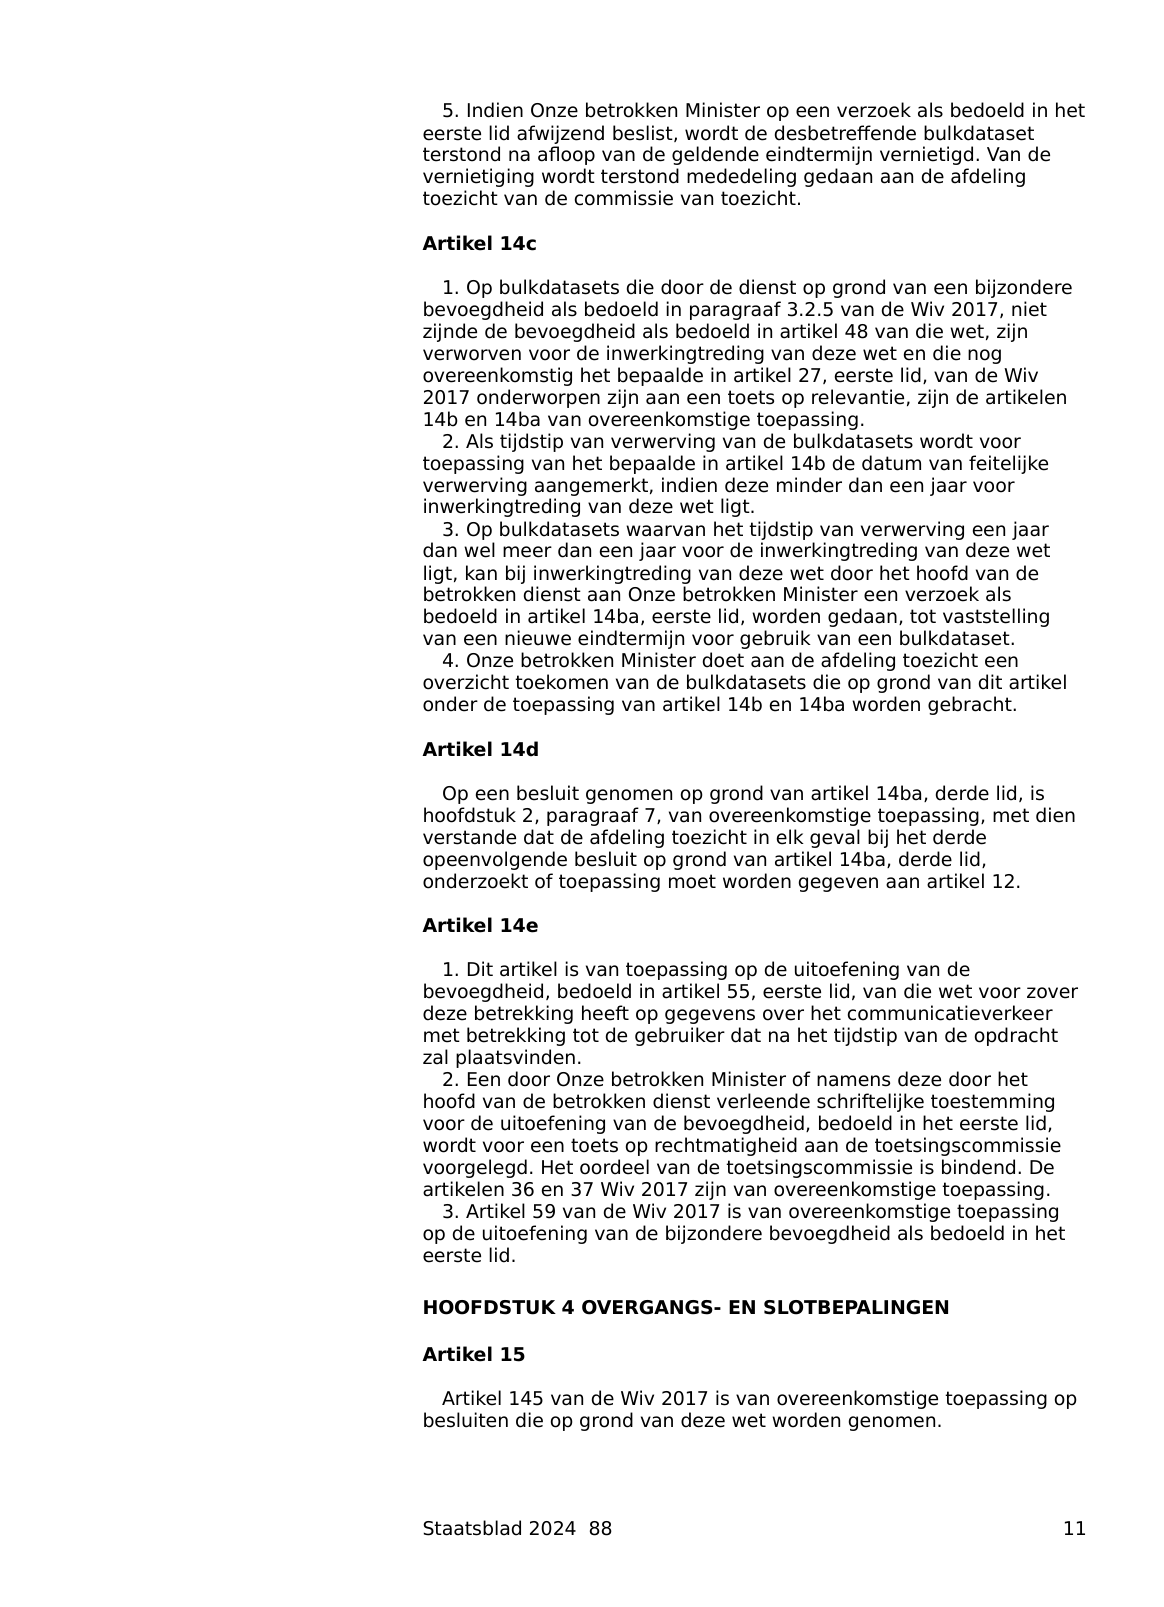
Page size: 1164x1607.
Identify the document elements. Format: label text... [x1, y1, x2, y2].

subtitle Artikel 14d [422, 738, 1087, 760]
subtitle Artikel 14e [422, 915, 1087, 937]
text Artikel 145 van de Wiv 2017 is van overeenkomstige toepassing op besluiten die op grond van deze wet worden genomen. [422, 1388, 1087, 1432]
text 2. Een door Onze betrokken Minister of namens deze door het hoofd van de betrokken dienst verleende schriftelijke toestemming voor de uitoefening van de bevoegdheid, bedoeld in het eerste lid, wordt voor een toets op rechtmatigheid aan de toetsingscommissie voorgelegd. Het oordeel van de toetsingscommissie is bindend. De artikelen 36 en 37 Wiv 2017 zijn van overeenkomstige toepassing. [422, 1069, 1087, 1201]
text 1. Dit artikel is van toepassing op de uitoefening van de bevoegdheid, bedoeld in artikel 55, eerste lid, van die wet voor zover deze betrekking heeft op gegevens over het communicatieverkeer met betrekking tot de gebruiker dat na het tijdstip van de opdracht zal plaatsvinden. [422, 959, 1087, 1069]
subtitle Artikel 14c [422, 232, 1087, 254]
text 3. Artikel 59 van de Wiv 2017 is van overeenkomstige toepassing op de uitoefening van de bijzondere bevoegdheid als bedoeld in het eerste lid. [422, 1201, 1087, 1267]
text 4. Onze betrokken Minister doet aan de afdeling toezicht een overzicht toekomen van de bulkdatasets die op grond van dit artikel onder de toepassing van artikel 14b en 14ba worden gebracht. [422, 650, 1087, 716]
subtitle Artikel 15 [422, 1343, 1087, 1366]
text Op een besluit genomen op grond van artikel 14ba, derde lid, is hoofdstuk 2, paragraaf 7, van overeenkomstige toepassing, met dien verstande dat de afdeling toezicht in elk geval bij het derde opeenvolgende besluit op grond van artikel 14ba, derde lid, onderzoekt of toepassing moet worden gegeven aan artikel 12. [422, 783, 1087, 892]
text 1. Op bulkdatasets die door de dienst op grond van een bijzondere bevoegdheid als bedoeld in paragraaf 3.2.5 van de Wiv 2017, niet zijnde de bevoegdheid als bedoeld in artikel 48 van die wet, zijn verworven voor de inwerkingtreding van deze wet en die nog overeenkomstig het bepaalde in artikel 27, eerste lid, van de Wiv 2017 onderworpen zijn aan een toets op relevantie, zijn de artikelen 14b en 14ba van overeenkomstige toepassing. [422, 277, 1087, 431]
text 3. Op bulkdatasets waarvan het tijdstip van verwerving een jaar dan wel meer dan een jaar voor de inwerkingtreding van deze wet ligt, kan bij inwerkingtreding van deze wet door het hoofd van de betrokken dienst aan Onze betrokken Minister een verzoek als bedoeld in artikel 14ba, eerste lid, worden gedaan, tot vaststelling van een nieuwe eindtermijn voor gebruik van een bulkdataset. [422, 518, 1087, 650]
text 5. Indien Onze betrokken Minister op een verzoek als bedoeld in het eerste lid afwijzend beslist, wordt de desbetreffende bulkdataset terstond na afloop van de geldende eindtermijn vernietigd. Van de vernietiging wordt terstond mededeling gedaan aan de afdeling toezicht van de commissie van toezicht. [422, 100, 1087, 210]
subtitle HOOFDSTUK 4 OVERGANGS- EN SLOTBEPALINGEN [422, 1297, 1087, 1318]
text 2. Als tijdstip van verwerving van de bulkdatasets wordt voor toepassing van het bepaalde in artikel 14b de datum van feitelijke verwerving aangemerkt, indien deze minder dan een jaar voor inwerkingtreding van deze wet ligt. [422, 431, 1087, 518]
